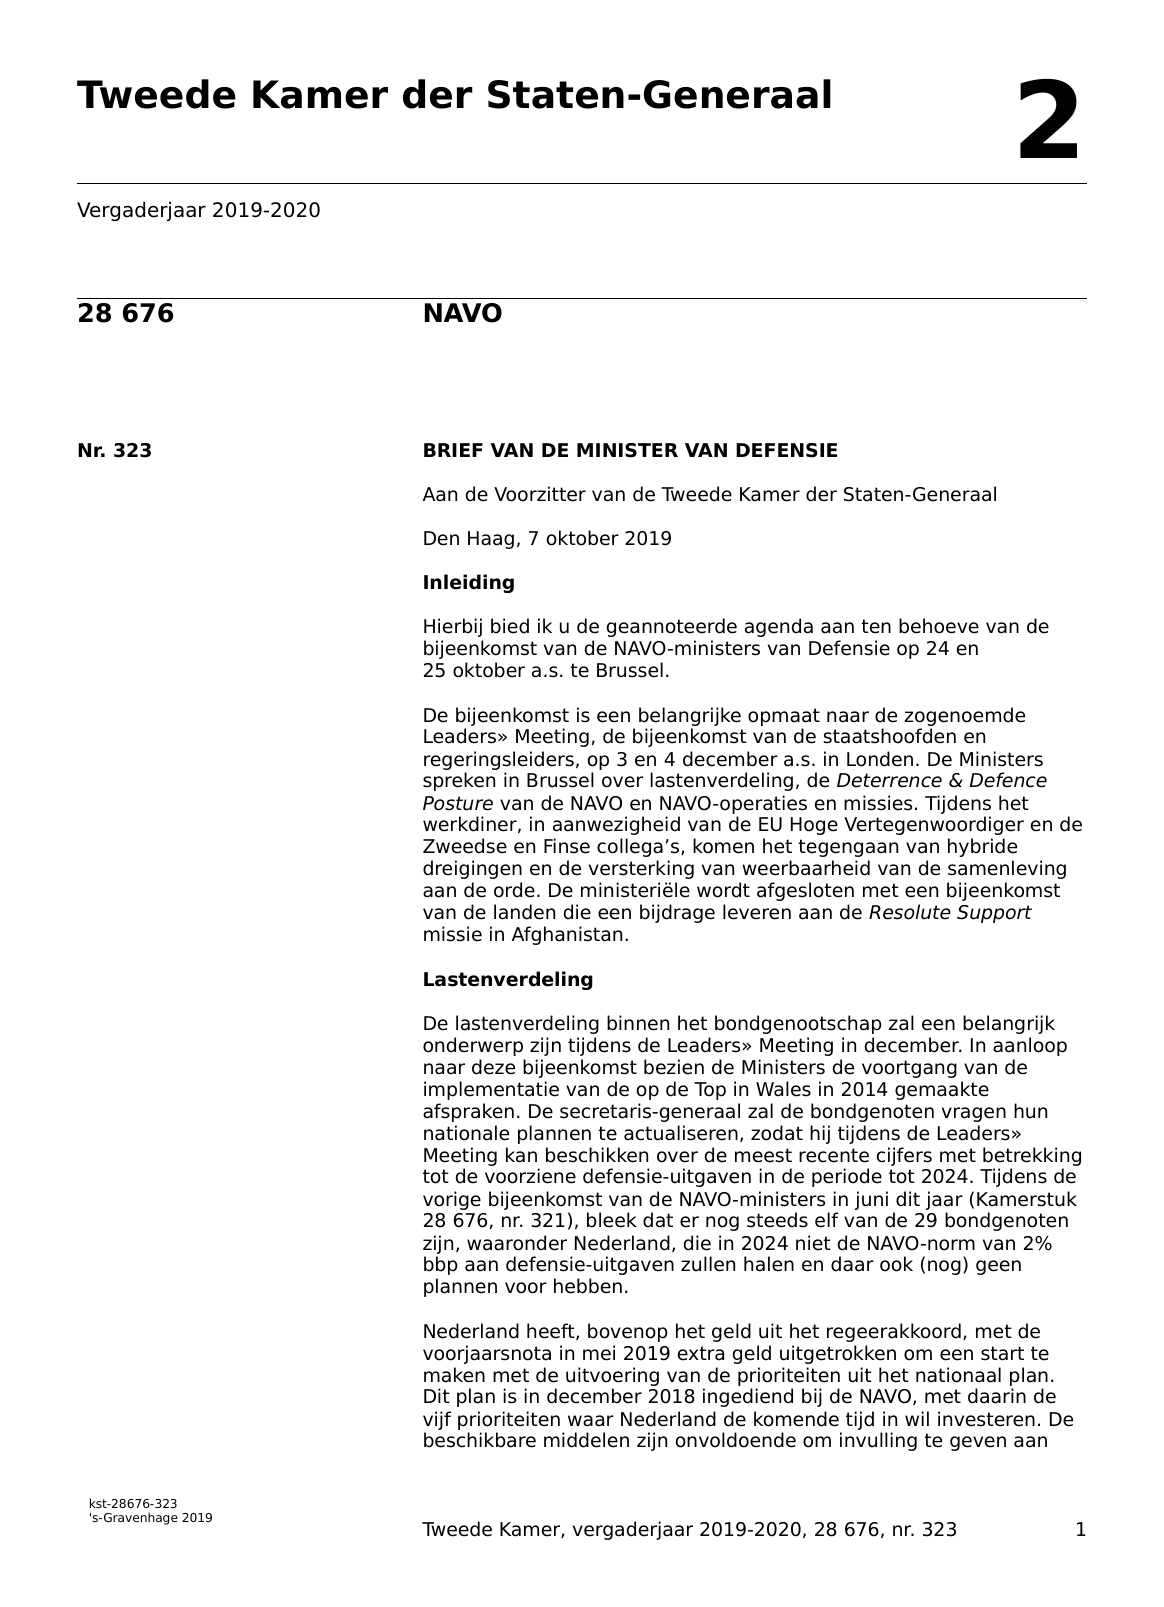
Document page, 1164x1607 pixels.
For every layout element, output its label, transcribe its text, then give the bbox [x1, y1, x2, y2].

text Hierbij bied ik u de geannoteerde agenda aan ten behoeve van de bijeenkomst van de NAVO-ministers van Defensie op 24 en 25 oktober a.s. te Brussel. [422, 616, 1087, 682]
text De lastenverdeling binnen het bondgenootschap zal een belangrijk onderwerp zijn tijdens de Leaders» Meeting in december. In aanloop naar deze bijeenkomst bezien de Ministers de voortgang van de implementatie van de op de Top in Wales in 2014 gemaakte afspraken. De secretaris-generaal zal de bondgenoten vragen hun nationale plannen te actualiseren, zodat hij tijdens de Leaders» Meeting kan beschikken over de meest recente cijfers met betrekking tot de voorziene defensie-uitgaven in de periode tot 2024. Tijdens de vorige bijeenkomst van de NAVO-ministers in juni dit jaar (Kamerstuk 28 676, nr. 321), bleek dat er nog steeds elf van de 29 bondgenoten zijn, waaronder Nederland, die in 2024 niet de NAVO-norm van 2% bbp aan defensie-uitgaven zullen halen en daar ook (nog) geen plannen voor hebben. [422, 1013, 1087, 1298]
table_cell Vergaderjaar 2019-2020 [77, 184, 1087, 298]
text Aan de Voorzitter van de Tweede Kamer der Staten-Generaal [422, 484, 1087, 506]
text Nederland heeft, bovenop het geld uit het regeerakkoord, met de voorjaarsnota in mei 2019 extra geld uitgetrokken om een start te maken met de uitvoering van de prioriteiten uit het nationaal plan. Dit plan is in december 2018 ingediend bij de NAVO, met daarin de vijf prioriteiten waar Nederland de komende tijd in wil investeren. De beschikbare middelen zijn onvoldoende om invulling te geven aan [422, 1321, 1087, 1452]
subtitle Nr. 323 BRIEF VAN DE MINISTER VAN DEFENSIE [77, 440, 1087, 462]
table_header 2 [886, 59, 1087, 183]
subtitle 28 676 NAVO [77, 299, 1087, 329]
subtitle Inleiding [422, 572, 1087, 594]
subtitle Lastenverdeling [422, 968, 1087, 990]
text kst-28676-323 [88, 1497, 323, 1511]
table_header Tweede Kamer der Staten-Generaal [77, 59, 886, 183]
text De bijeenkomst is een belangrijke opmaat naar de zogenoemde Leaders» Meeting, de bijeenkomst van de staatshoofden en regeringsleiders, op 3 en 4 december a.s. in Londen. De Ministers spreken in Brussel over lastenverdeling, de Deterrence & Defence Posture van de NAVO en NAVO-operaties en missies. Tijdens het werkdiner, in aanwezigheid van de EU Hoge Vertegenwoordiger en de Zweedse en Finse collega’s, komen het tegengaan van hybride dreigingen en de versterking van weerbaarheid van de samenleving aan de orde. De ministeriële wordt afgesloten met een bijeenkomst van de landen die een bijdrage leveren aan de Resolute Support missie in Afghanistan. [422, 704, 1087, 946]
text Den Haag, 7 oktober 2019 [422, 528, 1087, 550]
text 's-Gravenhage 2019 [88, 1511, 323, 1525]
